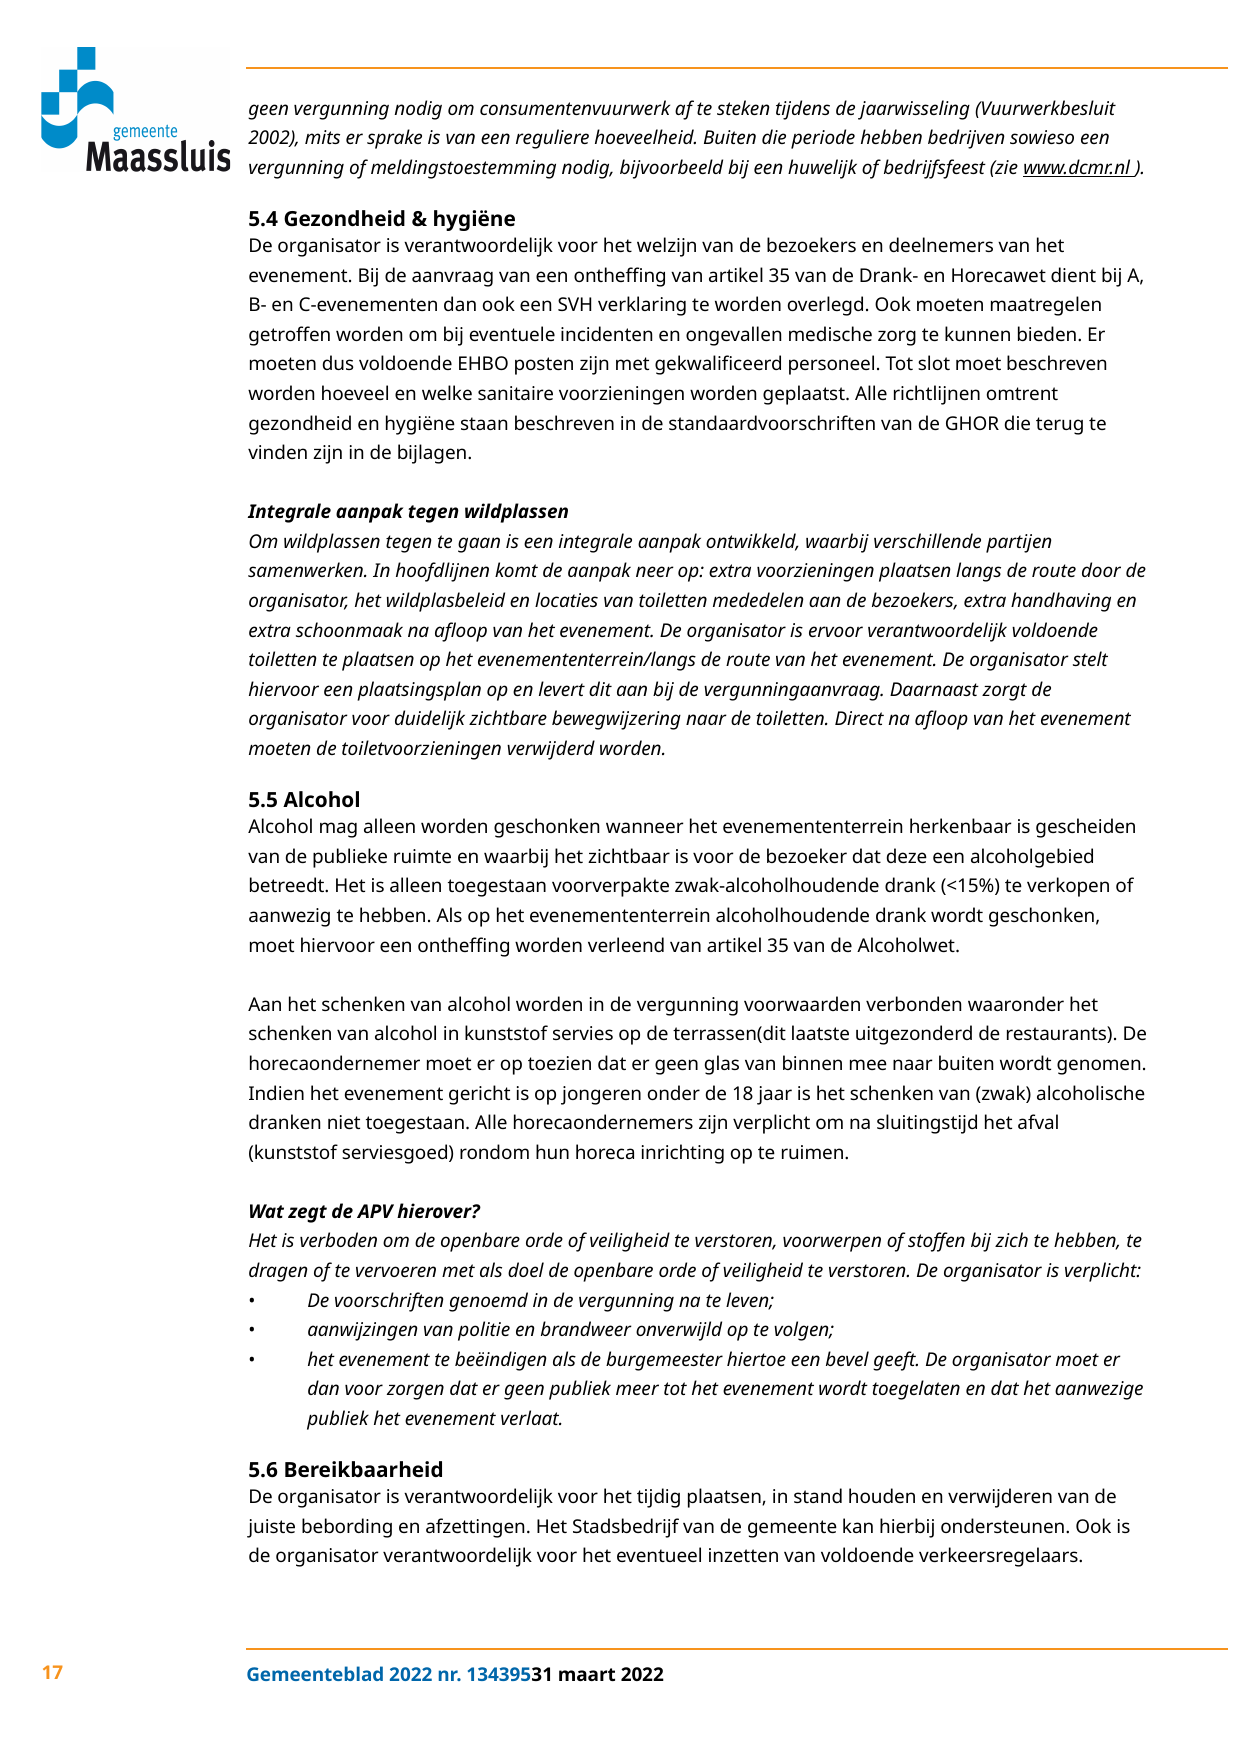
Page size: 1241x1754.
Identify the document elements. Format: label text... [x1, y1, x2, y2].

text 5.6 Bereikbaarheid [248, 1455, 1152, 1483]
text Alcohol mag alleen worden geschonken wanneer het evenemententerrein herkenbaar is gescheiden van de publieke ruimte en waarbij het zichtbaar is voor de bezoeker dat deze een alcoholgebied betreedt. Het is alleen toegestaan voorverpakte zwak-alcoholhoudende drank (<15%) te verkopen of aanwezig te hebben. Als op het evenemententerrein alcoholhoudende drank wordt geschonken, moet hiervoor een ontheffing worden verleend van artikel 35 van de Alcoholwet. [248, 813, 1152, 957]
table_header Wat zegt de APV hierover? Het is verboden om de openbare orde of veiligheid te verstoren, voorwerpen of stoffen bij zich te hebben, te dragen of te vervoeren met als doel de openbare orde of veiligheid te verstoren. De organisator is verplicht: De voorschriften genoemd in de vergunning na te leven; aanwijzingen van politie en brandweer onverwijld op te volgen; het evenement te beëindigen als de burgemeester hiertoe een bevel geeft. De organisator moet er dan voor zorgen dat er geen publiek meer tot het evenement wordt toegelaten en dat het aanwezige publiek het evenement verlaat. [248, 1198, 1152, 1431]
text De organisator is verantwoordelijk voor het welzijn van de bezoekers en deelnemers van het evenement. Bij de aanvraag van een ontheffing van artikel 35 van de Drank- en Horecawet dient bij A, B- en C-evenementen dan ook een SVH verklaring te worden overlegd. Ook moeten maatregelen getroffen worden om bij eventuele incidenten en ongevallen medische zorg te kunnen bieden. Er moeten dus voldoende EHBO posten zijn met gekwalificeerd personeel. Tot slot moet beschreven worden hoeveel en welke sanitaire voorzieningen worden geplaatst. Alle richtlijnen omtrent gezondheid en hygiëne staan beschreven in de standaardvoorschriften van de GHOR die terug te vinden zijn in de bijlagen. [248, 232, 1152, 465]
text De organisator is verantwoordelijk voor het tijdig plaatsen, in stand houden en verwijderen van de juiste bebording en afzettingen. Het Stadsbedrijf van de gemeente kan hierbij ondersteunen. Ook is de organisator verantwoordelijk voor het eventueel inzetten van voldoende verkeersregelaars. [248, 1483, 1152, 1568]
text 5.5 Alcohol [248, 785, 1152, 813]
text Indien het evenement gericht is op jongeren onder de 18 jaar is het schenken van (zwak) alcoholische dranken niet toegestaan. Alle horecaondernemers zijn verplicht om na sluitingstijd het afval (kunststof serviesgoed) rondom hun horeca inrichting op te ruimen. [248, 1080, 1152, 1164]
table_header geen vergunning nodig om consumentenvuurwerk af te steken tijdens de jaarwisseling (Vuurwerkbesluit 2002), mits er sprake is van een reguliere hoeveelheid. Buiten die periode hebben bedrijven sowieso een vergunning of meldingstoestemming nodig, bijvoorbeeld bij een huwelijk of bedrijfsfeest (zie www.dcmr.nl ). [248, 95, 1152, 180]
picture [41, 47, 77, 92]
text 5.4 Gezondheid & hygiëne [248, 204, 1152, 232]
table_header Integrale aanpak tegen wildplassen Om wildplassen tegen te gaan is een integrale aanpak ontwikkeld, waarbij verschillende partijen samenwerken. In hoofdlijnen komt de aanpak neer op: extra voorzieningen plaatsen langs de route door de organisator, het wildplasbeleid en locaties van toiletten mededelen aan de bezoekers, extra handhaving en extra schoonmaak na afloop van het evenement. De organisator is ervoor verantwoordelijk voldoende toiletten te plaatsen op het evenemententerrein/langs de route van het evenement. De organisator stelt hiervoor een plaatsingsplan op en levert dit aan bij de vergunningaanvraag. Daarnaast zorgt de organisator voor duidelijk zichtbare bewegwijzering naar de toiletten. Direct na afloop van het evenement moeten de toiletvoorzieningen verwijderd worden. [248, 499, 1152, 761]
picture [41, 47, 231, 172]
text Aan het schenken van alcohol worden in de vergunning voorwaarden verbonden waaronder het schenken van alcohol in kunststof servies op de terrassen(dit laatste uitgezonderd de restaurants). De horecaondernemer moet er op toezien dat er geen glas van binnen mee naar buiten wordt genomen. [248, 991, 1152, 1076]
